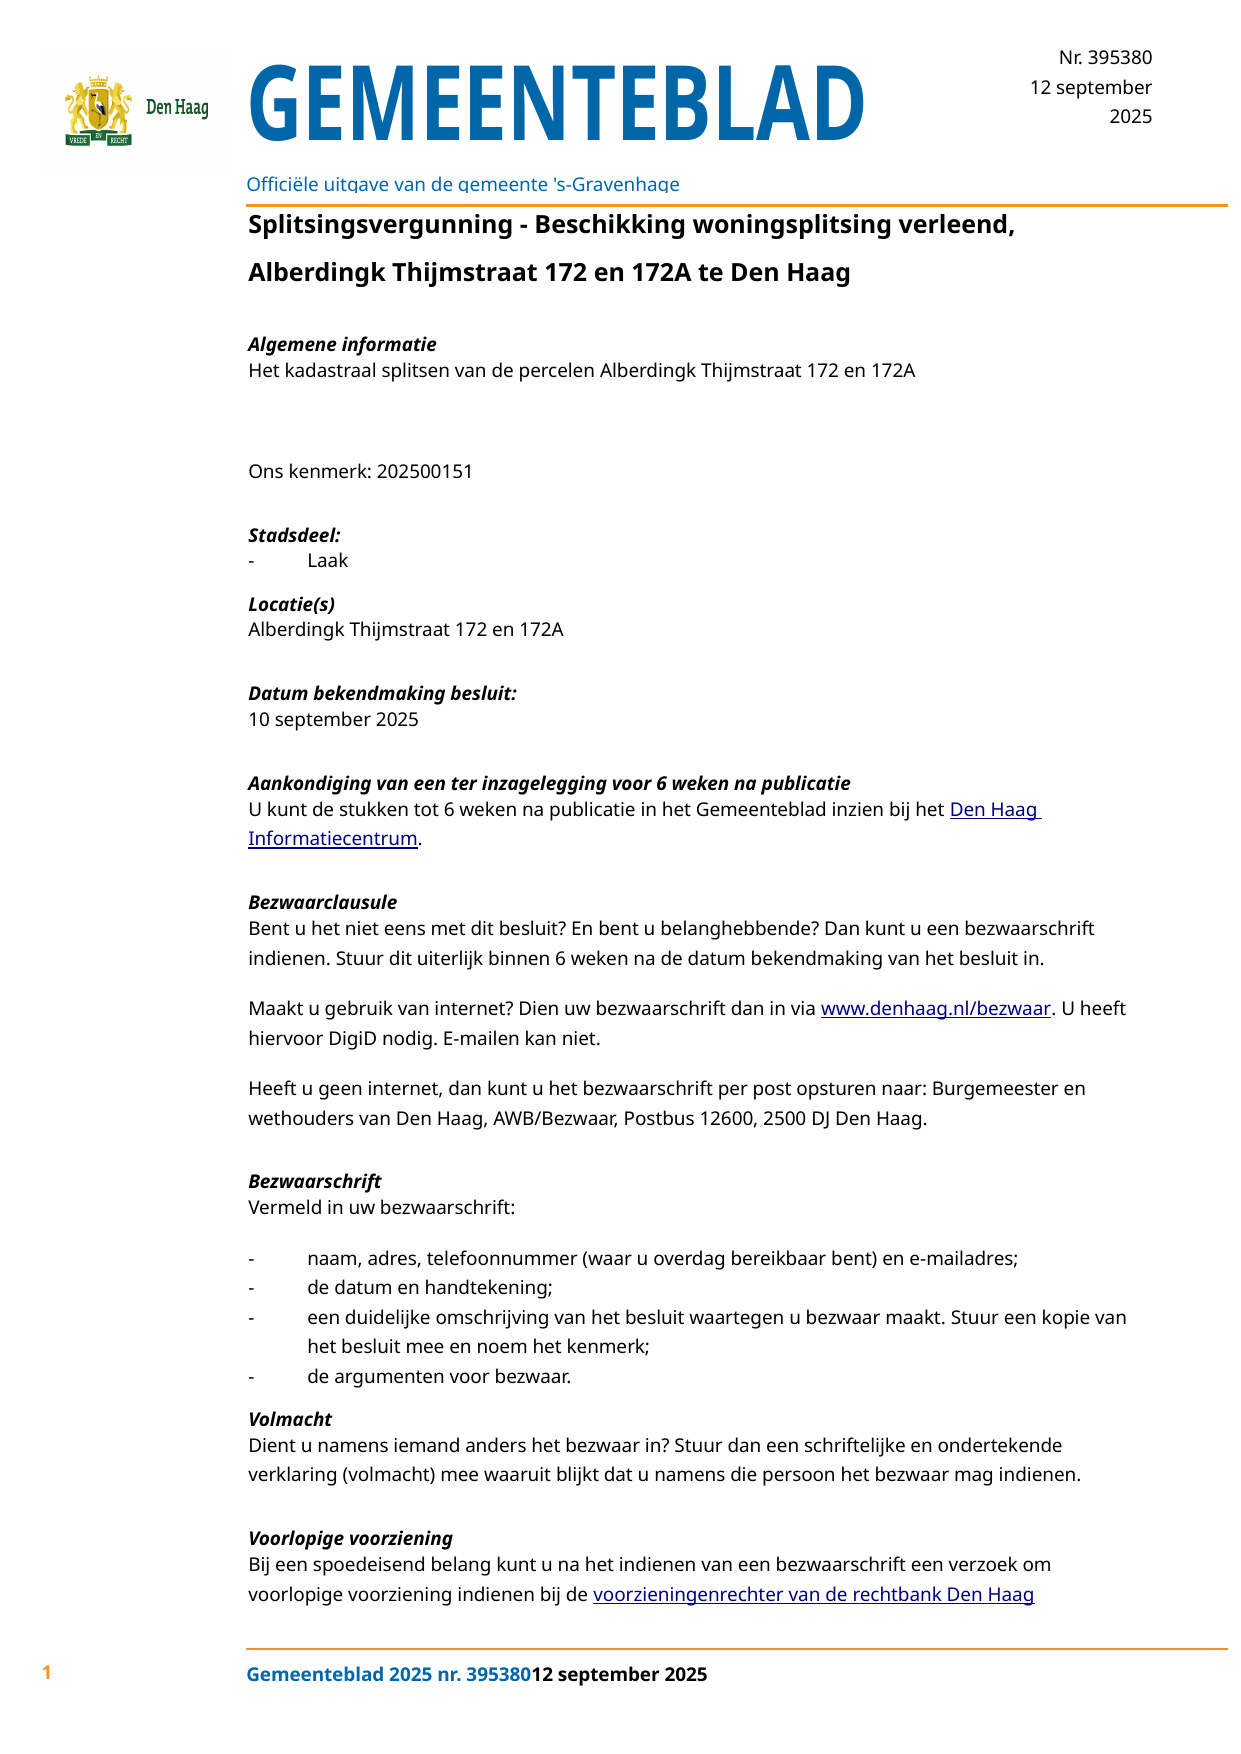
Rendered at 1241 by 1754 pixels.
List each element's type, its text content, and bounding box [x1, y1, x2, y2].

text Bent u het niet eens met dit besluit? En bent u belanghebbende? Dan kunt u een bezwaarschrift indienen. Stuur dit uiterlijk binnen 6 weken na de datum bekendmaking van het besluit in. [248, 915, 1152, 971]
list naam, adres, telefoonnummer (waar u overdag bereikbaar bent) en e-mailadres; [248, 1245, 1152, 1271]
text Algemene informatie [248, 331, 1152, 357]
text Locatie(s) [248, 591, 1152, 617]
text Volmacht [248, 1406, 1152, 1432]
text Datum bekendmaking besluit: [248, 681, 1152, 706]
text Dient u namens iemand anders het bezwaar in? Stuur dan een schriftelijke en ondertekende verklaring (volmacht) mee waaruit blijkt dat u namens die persoon het bezwaar mag indienen. [248, 1432, 1152, 1487]
text Splitsingsvergunning - Beschikking woningsplitsing verleend, Alberdingk Thijmstraat 172 en 172A te Den Haag [248, 207, 1152, 288]
text Bij een spoedeisend belang kunt u na het indienen van een bezwaarschrift een verzoek om voorlopige voorziening indienen bij de voorzieningenrechter van de rechtbank Den Haag [248, 1551, 1152, 1607]
text Heeft u geen internet, dan kunt u het bezwaarschrift per post opsturen naar: Burgemeester en wethouders van Den Haag, AWB/Bezwaar, Postbus 12600, 2500 DJ Den Haag. [248, 1075, 1152, 1131]
text 10 september 2025 [248, 706, 1152, 732]
text Stadsdeel: [248, 522, 1152, 548]
list de datum en handtekening; [248, 1274, 1152, 1300]
text Vermeld in uw bezwaarschrift: [248, 1194, 1152, 1220]
list een duidelijke omschrijving van het besluit waartegen u bezwaar maakt. Stuur een kopie van het besluit mee en noem het kenmerk; [248, 1304, 1152, 1359]
text Ons kenmerk: 202500151 [248, 458, 1152, 484]
list de argumenten voor bezwaar. [248, 1363, 1152, 1389]
list Laak [248, 548, 1152, 573]
text Bezwaarschrift [248, 1169, 1152, 1194]
text Alberdingk Thijmstraat 172 en 172A [248, 617, 1152, 642]
text U kunt de stukken tot 6 weken na publicatie in het Gemeenteblad inzien bij het Den Haag Informatiecentrum. [248, 796, 1152, 851]
text Voorlopige voorziening [248, 1526, 1152, 1551]
text Bezwaarclausule [248, 889, 1152, 915]
picture [41, 47, 231, 172]
text Het kadastraal splitsen van de percelen Alberdingk Thijmstraat 172 en 172A [248, 357, 1152, 383]
text Maakt u gebruik van internet? Dien uw bezwaarschrift dan in via www.denhaag.nl/bezwaar. U heeft hiervoor DigiD nodig. E-mailen kan niet. [248, 995, 1152, 1051]
text Aankondiging van een ter inzagelegging voor 6 weken na publicatie [248, 770, 1152, 796]
